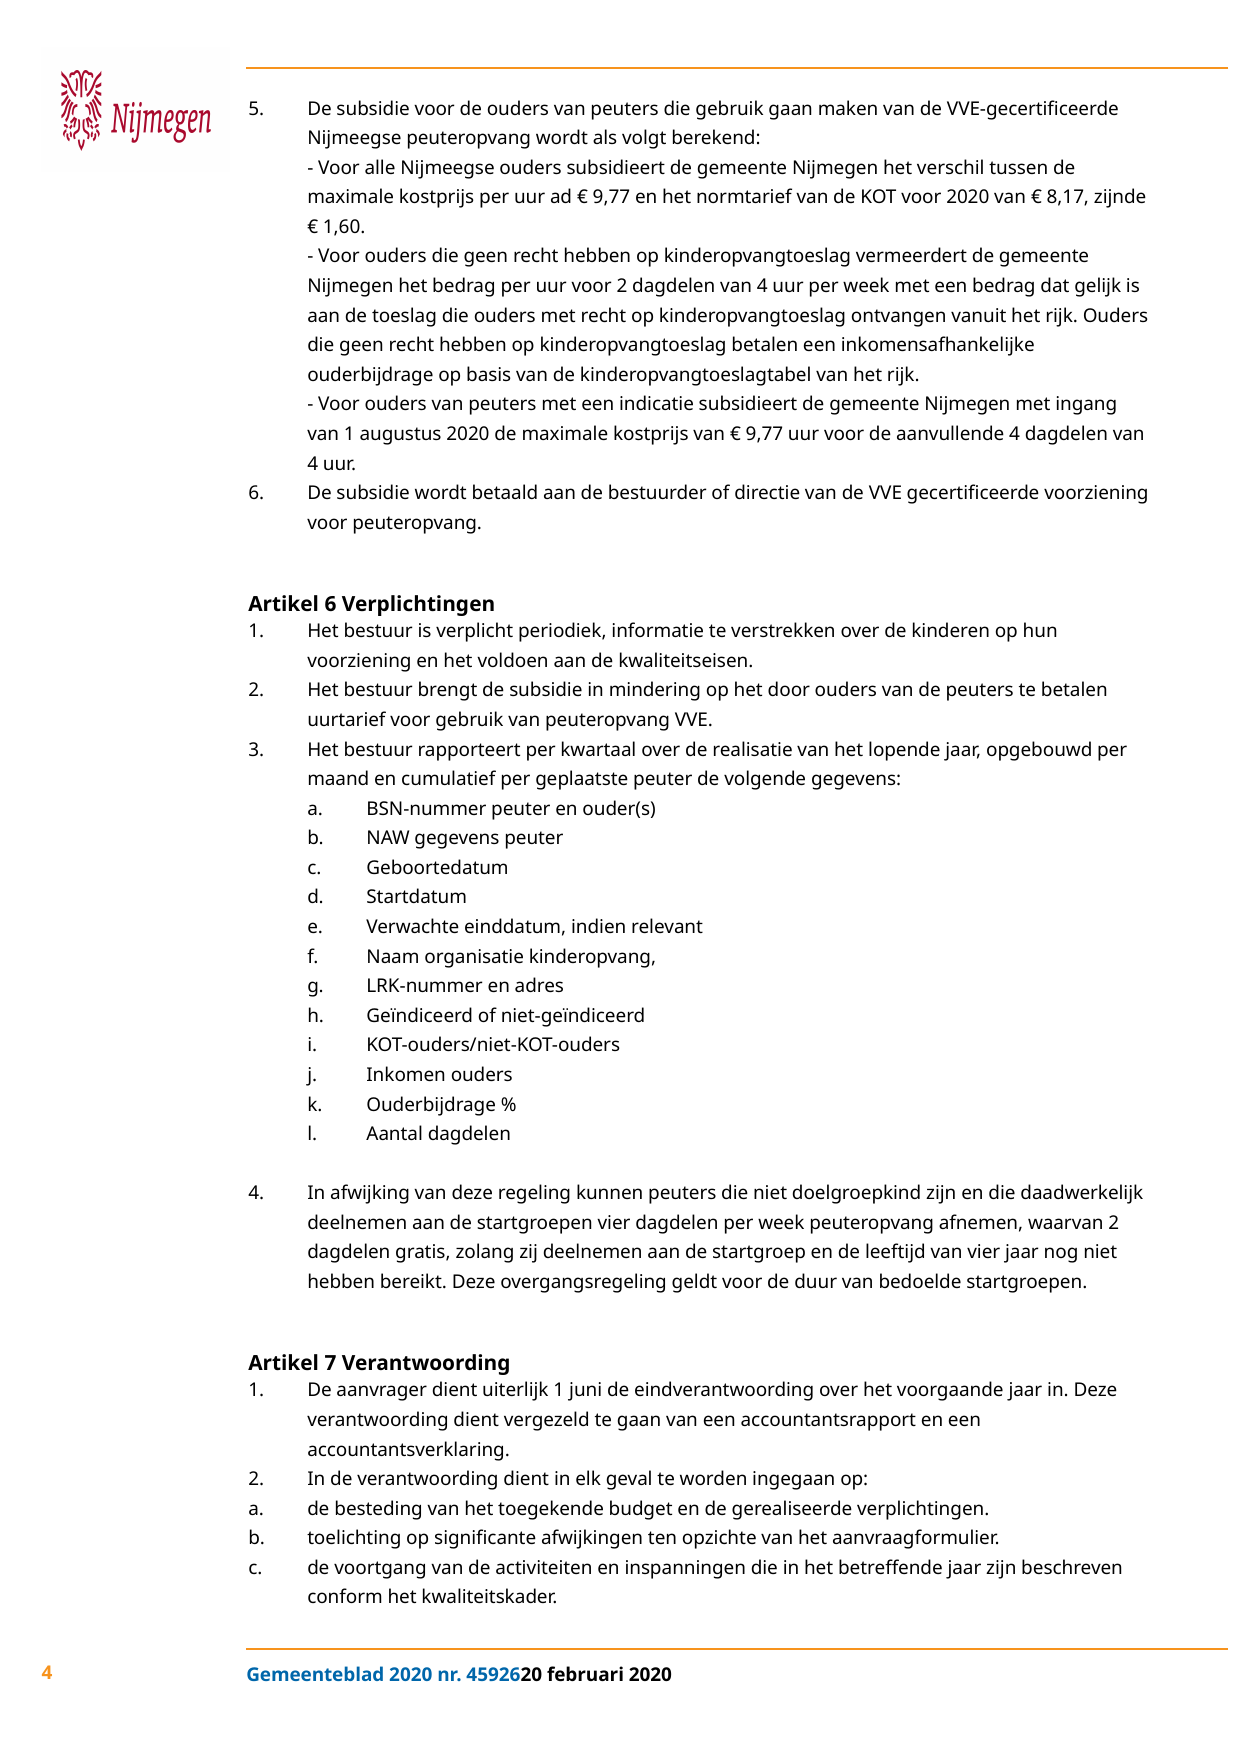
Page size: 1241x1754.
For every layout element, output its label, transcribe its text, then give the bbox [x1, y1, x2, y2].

list Verwachte einddatum, indien relevant [307, 913, 1152, 939]
list In afwijking van deze regeling kunnen peuters die niet doelgroepkind zijn en die daadwerkelijk deelnemen aan de startgroepen vier dagdelen per week peuteropvang afnemen, waarvan 2 dagdelen gratis, zolang zij deelnemen aan de startgroep en de leeftijd van vier jaar nog niet hebben bereikt. Deze overgangsregeling geldt voor de duur van bedoelde startgroepen. [248, 1179, 1152, 1294]
list Startdatum [307, 884, 1152, 909]
list Naam organisatie kinderopvang, [307, 943, 1152, 968]
list NAW gegevens peuter [307, 824, 1152, 850]
list De subsidie wordt betaald aan de bestuurder of directie van de VVE gecertificeerde voorziening voor peuteropvang. [248, 479, 1152, 535]
list Aantal dagdelen [307, 1120, 1152, 1146]
list Inkomen ouders [307, 1061, 1152, 1087]
list Geboortedatum [307, 854, 1152, 880]
list De subsidie voor de ouders van peuters die gebruik gaan maken van de VVE-gecertificeerde Nijmeegse peuteropvang wordt als volgt berekend: [248, 95, 1152, 150]
list - Voor ouders die geen recht hebben op kinderopvangtoeslag vermeerdert de gemeente Nijmegen het bedrag per uur voor 2 dagdelen van 4 uur per week met een bedrag dat gelijk is aan de toeslag die ouders met recht op kinderopvangtoeslag ontvangen vanuit het rijk. Ouders die geen recht hebben op kinderopvangtoeslag betalen een inkomensafhankelijke ouderbijdrage op basis van de kinderopvangtoeslagtabel van het rijk. [248, 243, 1152, 387]
list de besteding van het toegekende budget en de gerealiseerde verplichtingen. [248, 1495, 1152, 1521]
list KOT-ouders/niet-KOT-ouders [307, 1032, 1152, 1057]
text Artikel 6 Verplichtingen [248, 589, 1152, 617]
picture [41, 47, 231, 172]
list In de verantwoording dient in elk geval te worden ingegaan op: [248, 1465, 1152, 1491]
list Het bestuur brengt de subsidie in mindering op het door ouders van de peuters te betalen uurtarief voor gebruik van peuteropvang VVE. [248, 677, 1152, 732]
text Artikel 7 Verantwoording [248, 1348, 1152, 1377]
list De aanvrager dient uiterlijk 1 juni de eindverantwoording over het voorgaande jaar in. Deze verantwoording dient vergezeld te gaan van een accountantsrapport en een accountantsverklaring. [248, 1377, 1152, 1462]
list BSN-nummer peuter en ouder(s) [307, 795, 1152, 821]
list Het bestuur is verplicht periodiek, informatie te verstrekken over de kinderen op hun voorziening en het voldoen aan de kwaliteitseisen. [248, 617, 1152, 673]
list - Voor alle Nijmeegse ouders subsidieert de gemeente Nijmegen het verschil tussen de maximale kostprijs per uur ad € 9,77 en het normtarief van de KOT voor 2020 van € 8,17, zijnde € 1,60. [248, 154, 1152, 239]
list Ouderbijdrage % [307, 1091, 1152, 1116]
list Geïndiceerd of niet-geïndiceerd [307, 1002, 1152, 1028]
list Het bestuur rapporteert per kwartaal over de realisatie van het lopende jaar, opgebouwd per maand en cumulatief per geplaatste peuter de volgende gegevens: [248, 736, 1152, 791]
list de voortgang van de activiteiten en inspanningen die in het betreffende jaar zijn beschreven conform het kwaliteitskader. [248, 1554, 1152, 1609]
list - Voor ouders van peuters met een indicatie subsidieert de gemeente Nijmegen met ingang van 1 augustus 2020 de maximale kostprijs van € 9,77 uur voor de aanvullende 4 dagdelen van 4 uur. [248, 391, 1152, 476]
list LRK-nummer en adres [307, 972, 1152, 998]
list toelichting op significante afwijkingen ten opzichte van het aanvraagformulier. [248, 1524, 1152, 1550]
